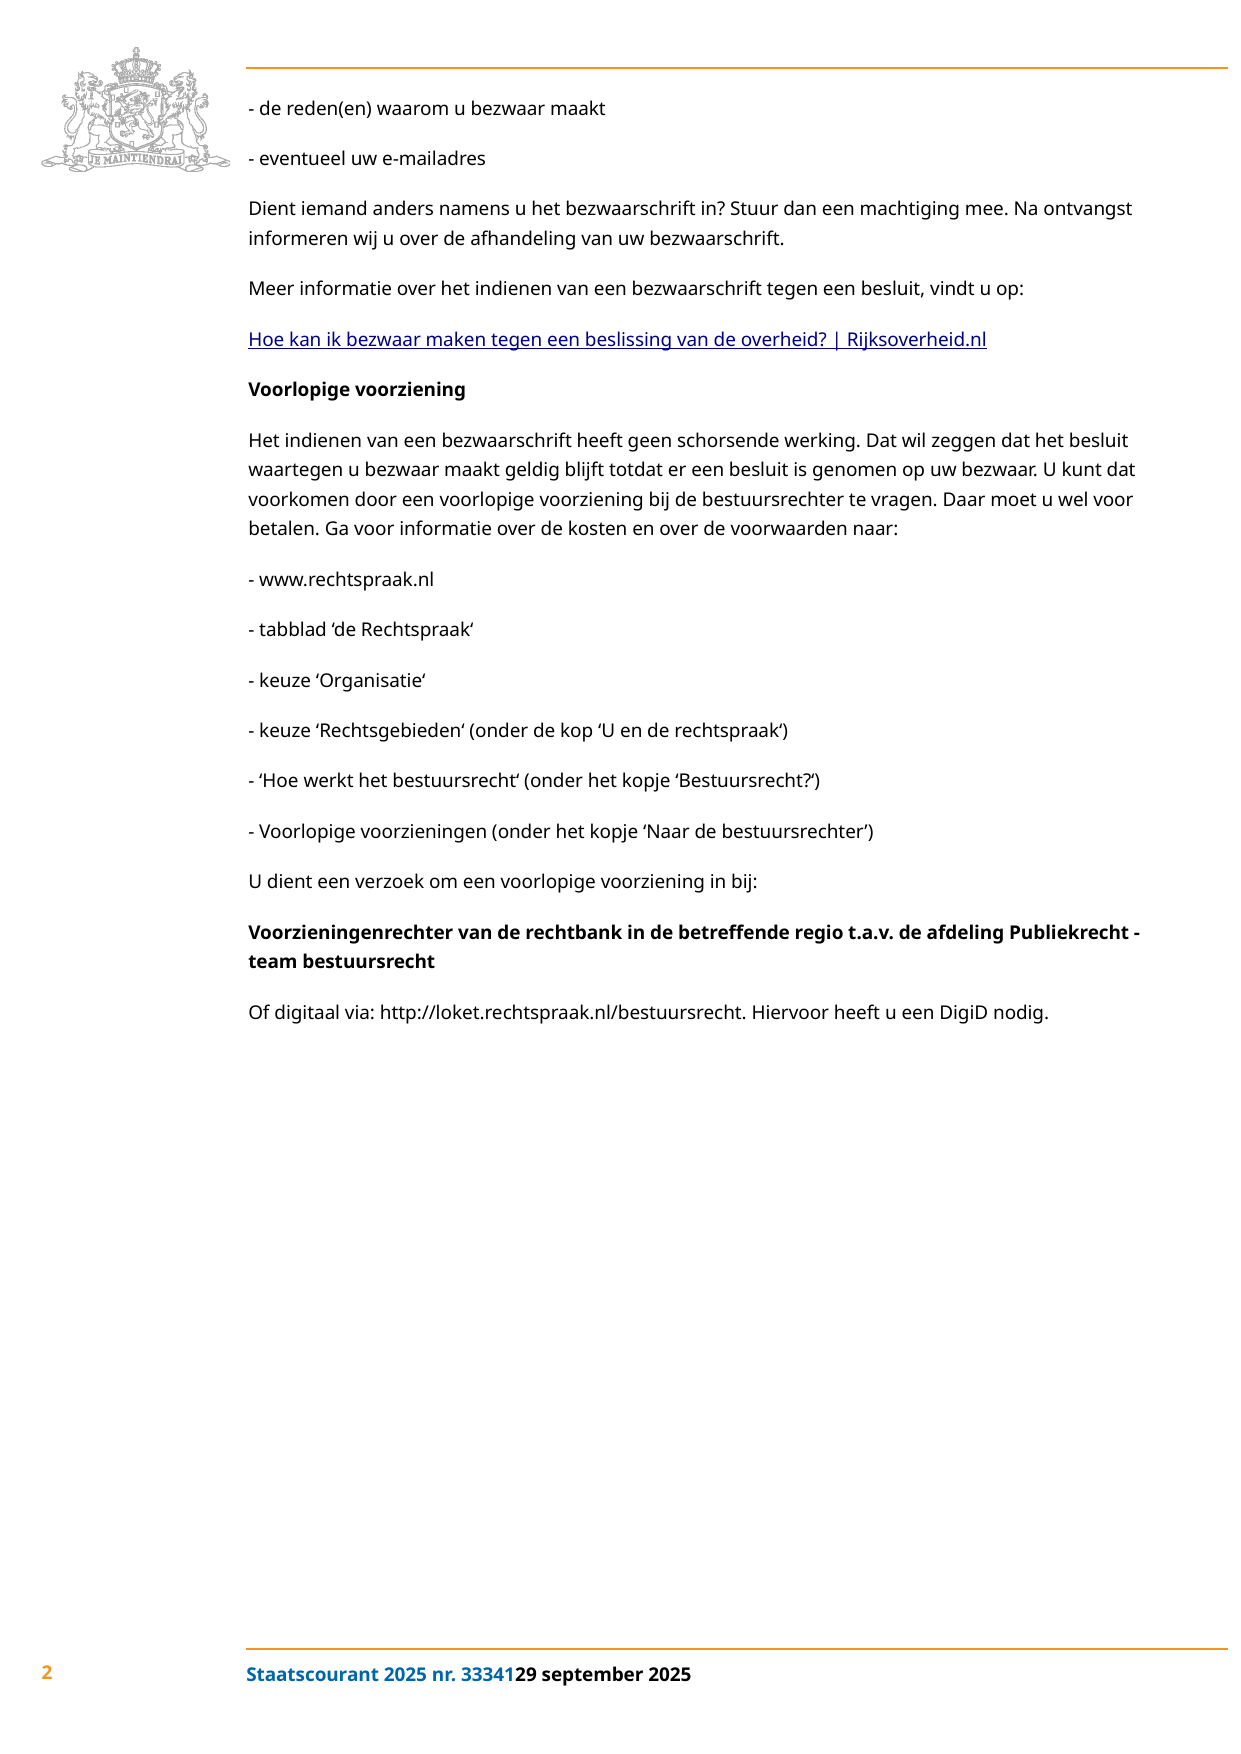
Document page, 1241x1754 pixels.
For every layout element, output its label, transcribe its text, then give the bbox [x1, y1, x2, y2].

text Hoe kan ik bezwaar maken tegen een beslissing van de overheid? | Rijksoverheid.nl [248, 326, 1152, 352]
text - eventueel uw e-mailadres [248, 145, 1152, 171]
text - Voorlopige voorzieningen (onder het kopje ‘Naar de bestuursrechter’) [248, 818, 1152, 844]
text Dient iemand anders namens u het bezwaarschrift in? Stuur dan een machtiging mee. Na ontvangst informeren wij u over de afhandeling van uw bezwaarschrift. [248, 196, 1152, 251]
text Voorzieningenrechter van de rechtbank in de betreffende regio t.a.v. de afdeling Publiekrecht - team bestuursrecht [248, 919, 1152, 974]
text Of digitaal via: http://loket.rechtspraak.nl/bestuursrecht. Hiervoor heeft u een DigiD nodig. [248, 999, 1152, 1025]
text - ‘Hoe werkt het bestuursrecht‘ (onder het kopje ‘Bestuursrecht?‘) [248, 768, 1152, 793]
text - de reden(en) waarom u bezwaar maakt [248, 95, 1152, 121]
text - tabblad ‘de Rechtspraak‘ [248, 616, 1152, 642]
text - keuze ‘Organisatie‘ [248, 667, 1152, 693]
text U dient een verzoek om een voorlopige voorziening in bij: [248, 868, 1152, 894]
text Voorlopige voorziening [248, 376, 1152, 402]
picture [41, 47, 231, 172]
text Meer informatie over het indienen van een bezwaarschrift tegen een besluit, vindt u op: [248, 276, 1152, 301]
text - keuze ‘Rechtsgebieden‘ (onder de kop ‘U en de rechtspraak‘) [248, 717, 1152, 743]
text - www.rechtspraak.nl [248, 566, 1152, 592]
text Het indienen van een bezwaarschrift heeft geen schorsende werking. Dat wil zeggen dat het besluit waartegen u bezwaar maakt geldig blijft totdat er een besluit is genomen op uw bezwaar. U kunt dat voorkomen door een voorlopige voorziening bij de bestuursrechter te vragen. Daar moet u wel voor betalen. Ga voor informatie over de kosten en over de voorwaarden naar: [248, 427, 1152, 541]
